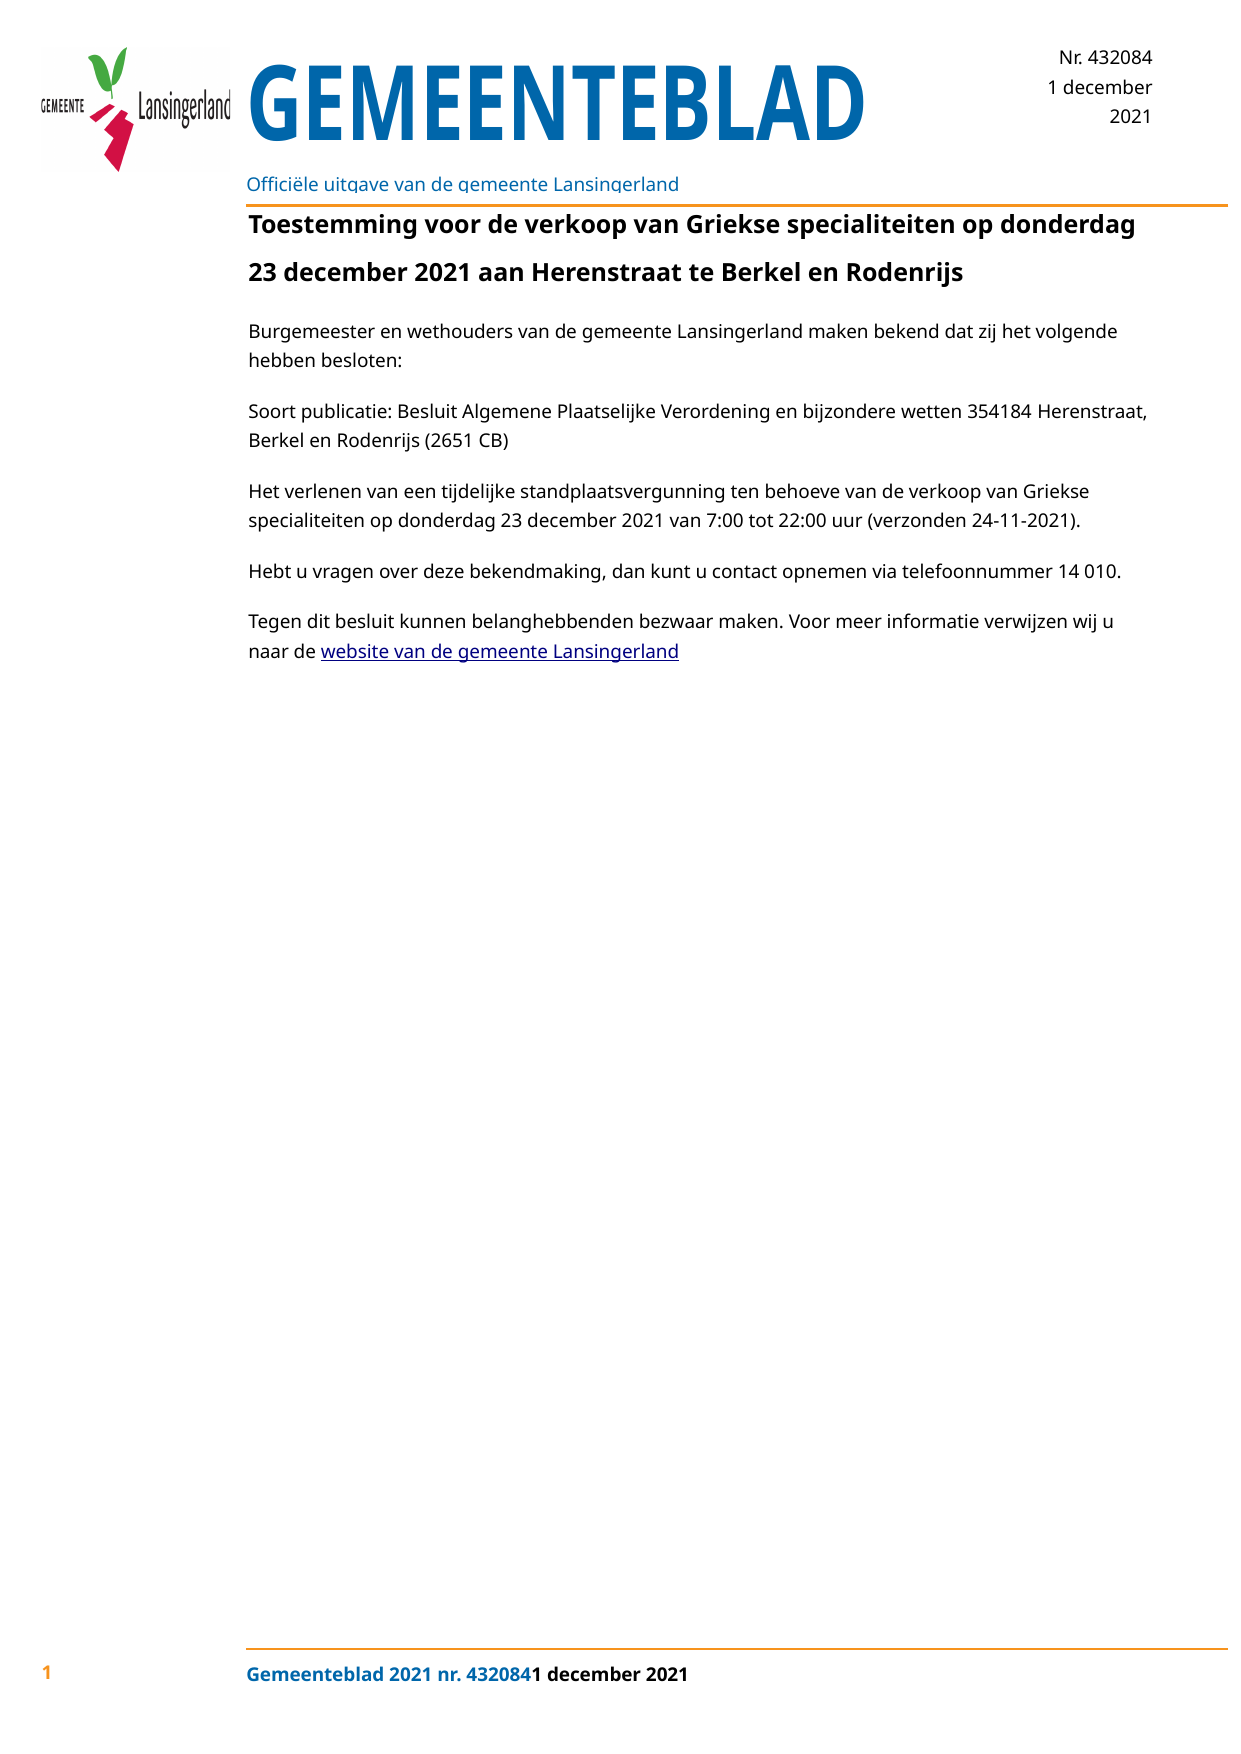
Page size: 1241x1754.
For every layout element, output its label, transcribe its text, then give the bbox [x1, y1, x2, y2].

text Soort publicatie: Besluit Algemene Plaatselijke Verordening en bijzondere wetten 354184 Herenstraat, Berkel en Rodenrijs (2651 CB) [248, 398, 1152, 453]
text Burgemeester en wethouders van de gemeente Lansingerland maken bekend dat zij het volgende hebben besloten: [248, 318, 1152, 373]
text Het verlenen van een tijdelijke standplaatsvergunning ten behoeve van de verkoop van Griekse specialiteiten op donderdag 23 december 2021 van 7:00 tot 22:00 uur (verzonden 24-11-2021). [248, 478, 1152, 533]
text Toestemming voor de verkoop van Griekse specialiteiten op donderdag 23 december 2021 aan Herenstraat te Berkel en Rodenrijs [248, 207, 1152, 288]
text Hebt u vragen over deze bekendmaking, dan kunt u contact opnemen via telefoonnummer 14 010. [248, 558, 1152, 584]
text Tegen dit besluit kunnen belanghebbenden bezwaar maken. Voor meer informatie verwijzen wij u naar de website van de gemeente Lansingerland [248, 608, 1152, 664]
picture [41, 47, 231, 172]
